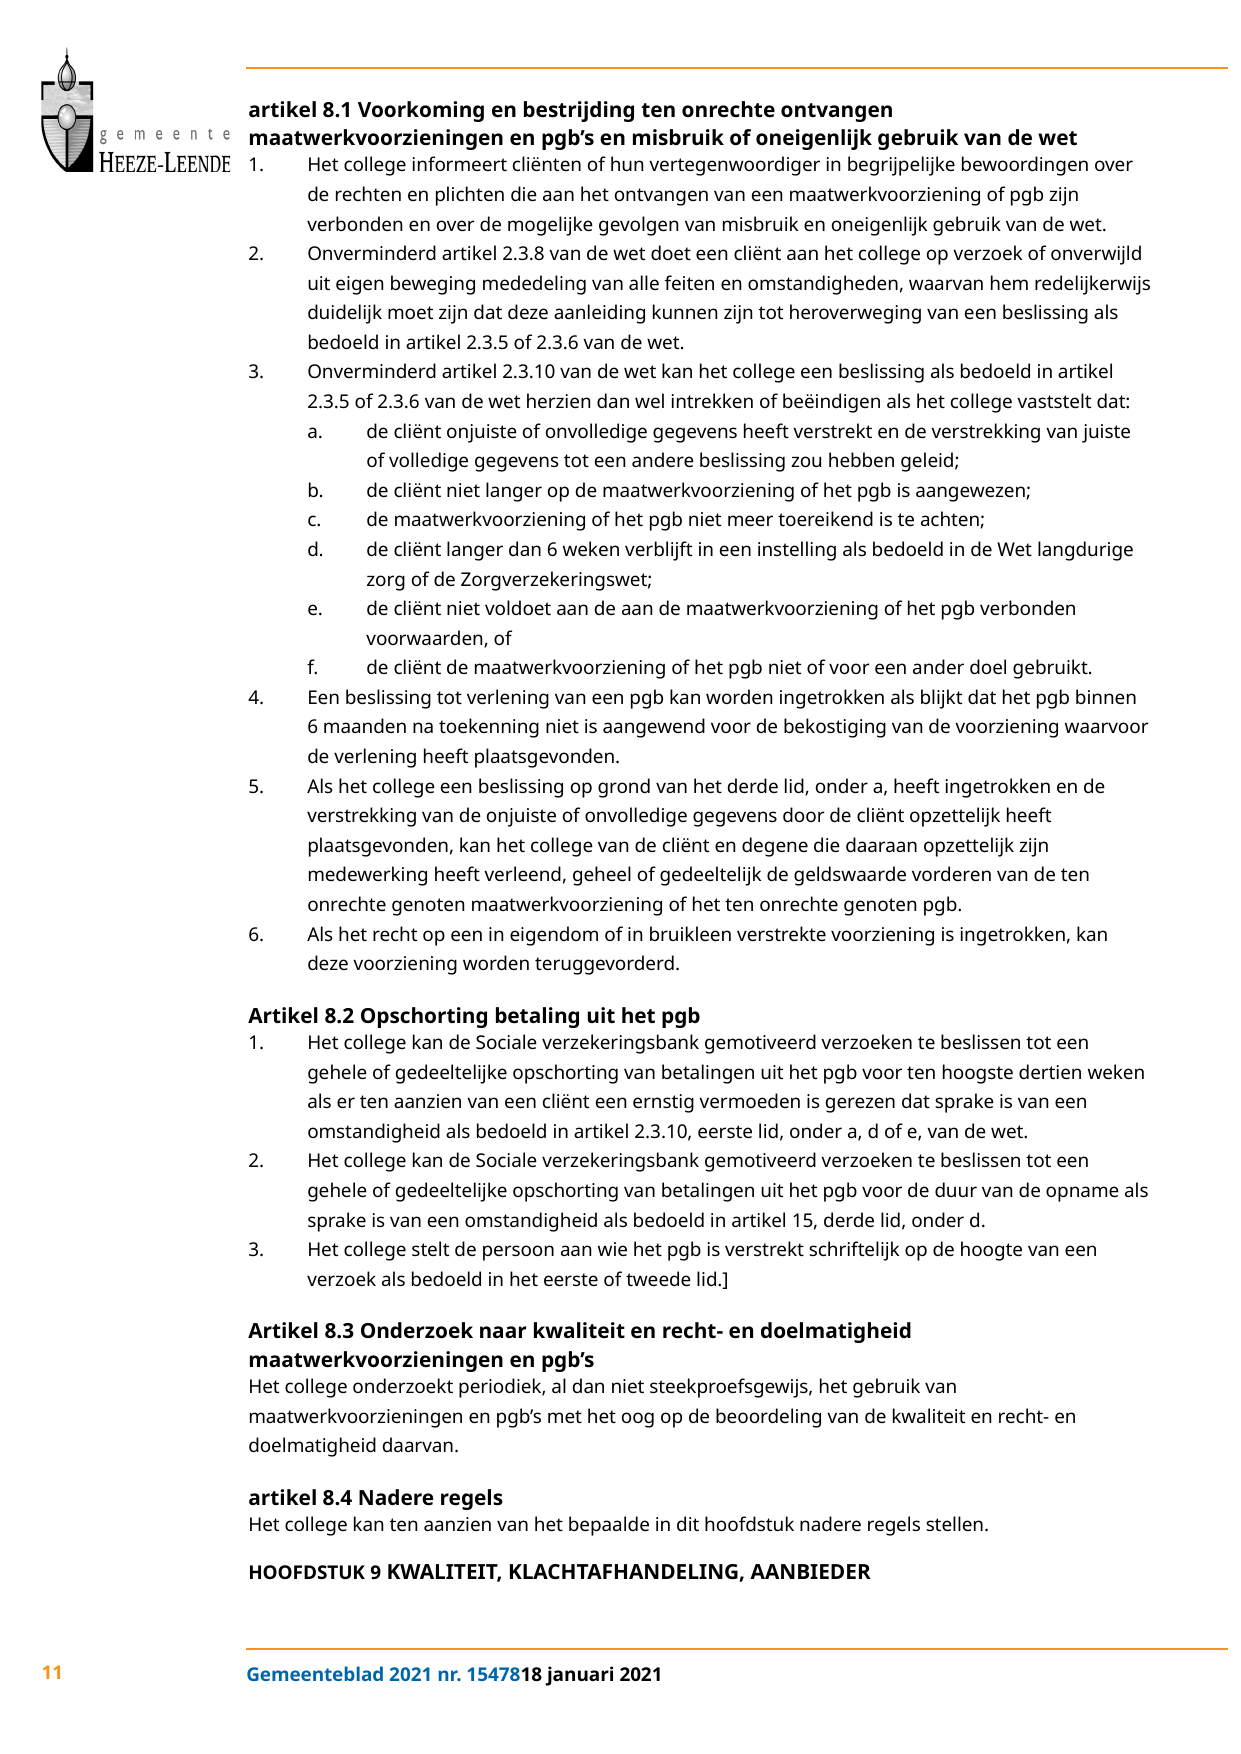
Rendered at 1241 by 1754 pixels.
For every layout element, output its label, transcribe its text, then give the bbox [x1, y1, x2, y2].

text HOOFDSTUK 9 KWALITEIT, KLACHTAFHANDELING, AANBIEDER [248, 1557, 1152, 1585]
list Onverminderd artikel 2.3.8 van de wet doet een cliënt aan het college op verzoek of onverwijld uit eigen beweging mededeling van alle feiten en omstandigheden, waarvan hem redelijkerwijs duidelijk moet zijn dat deze aanleiding kunnen zijn tot heroverweging van een beslissing als bedoeld in artikel 2.3.5 of 2.3.6 van de wet. [248, 240, 1152, 355]
list Onverminderd artikel 2.3.10 van de wet kan het college een beslissing als bedoeld in artikel 2.3.5 of 2.3.6 van de wet herzien dan wel intrekken of beëindigen als het college vaststelt dat: [248, 359, 1152, 414]
text artikel 8.1 Voorkoming en bestrijding ten onrechte ontvangen maatwerkvoorzieningen en pgb’s en misbruik of oneigenlijk gebruik van de wet [248, 95, 1152, 152]
list Het college kan de Sociale verzekeringsbank gemotiveerd verzoeken te beslissen tot een gehele of gedeeltelijke opschorting van betalingen uit het pgb voor ten hoogste dertien weken als er ten aanzien van een cliënt een ernstig vermoeden is gerezen dat sprake is van een omstandigheid als bedoeld in artikel 2.3.10, eerste lid, onder a, d of e, van de wet. [248, 1029, 1152, 1144]
list de cliënt niet langer op de maatwerkvoorziening of het pgb is aangewezen; [307, 477, 1152, 503]
picture [41, 47, 231, 172]
list Het college stelt de persoon aan wie het pgb is verstrekt schriftelijk op de hoogte van een verzoek als bedoeld in het eerste of tweede lid.] [248, 1236, 1152, 1292]
text Het college onderzoekt periodiek, al dan niet steekproefsgewijs, het gebruik van maatwerkvoorzieningen en pgb’s met het oog op de beoordeling van de kwaliteit en recht- en doelmatigheid daarvan. [248, 1373, 1152, 1458]
list Als het recht op een in eigendom of in bruikleen verstrekte voorziening is ingetrokken, kan deze voorziening worden teruggevorderd. [248, 921, 1152, 976]
list de cliënt de maatwerkvoorziening of het pgb niet of voor een ander doel gebruikt. [307, 654, 1152, 680]
list Het college kan de Sociale verzekeringsbank gemotiveerd verzoeken te beslissen tot een gehele of gedeeltelijke opschorting van betalingen uit het pgb voor de duur van de opname als sprake is van een omstandigheid als bedoeld in artikel 15, derde lid, onder d. [248, 1148, 1152, 1232]
list de maatwerkvoorziening of het pgb niet meer toereikend is te achten; [307, 507, 1152, 532]
text Het college kan ten aanzien van het bepaalde in dit hoofdstuk nadere regels stellen. [248, 1511, 1152, 1537]
list de cliënt onjuiste of onvolledige gegevens heeft verstrekt en de verstrekking van juiste of volledige gegevens tot een andere beslissing zou hebben geleid; [307, 418, 1152, 473]
list Een beslissing tot verlening van een pgb kan worden ingetrokken als blijkt dat het pgb binnen 6 maanden na toekenning niet is aangewend voor de bekostiging van de voorziening waarvoor de verlening heeft plaatsgevonden. [248, 684, 1152, 769]
list de cliënt langer dan 6 weken verblijft in een instelling als bedoeld in de Wet langdurige zorg of de Zorgverzekeringswet; [307, 536, 1152, 592]
list Het college informeert cliënten of hun vertegenwoordiger in begrijpelijke bewoordingen over de rechten en plichten die aan het ontvangen van een maatwerkvoorziening of pgb zijn verbonden en over de mogelijke gevolgen van misbruik en oneigenlijk gebruik van de wet. [248, 152, 1152, 237]
text Artikel 8.2 Opschorting betaling uit het pgb [248, 1001, 1152, 1029]
list de cliënt niet voldoet aan de aan de maatwerkvoorziening of het pgb verbonden voorwaarden, of [307, 595, 1152, 651]
text Artikel 8.3 Onderzoek naar kwaliteit en recht- en doelmatigheid maatwerkvoorzieningen en pgb’s [248, 1316, 1152, 1373]
list Als het college een beslissing op grond van het derde lid, onder a, heeft ingetrokken en de verstrekking van de onjuiste of onvolledige gegevens door de cliënt opzettelijk heeft plaatsgevonden, kan het college van de cliënt en degene die daaraan opzettelijk zijn medewerking heeft verleend, geheel of gedeeltelijk de geldswaarde vorderen van de ten onrechte genoten maatwerkvoorziening of het ten onrechte genoten pgb. [248, 773, 1152, 917]
text artikel 8.4 Nadere regels [248, 1483, 1152, 1511]
